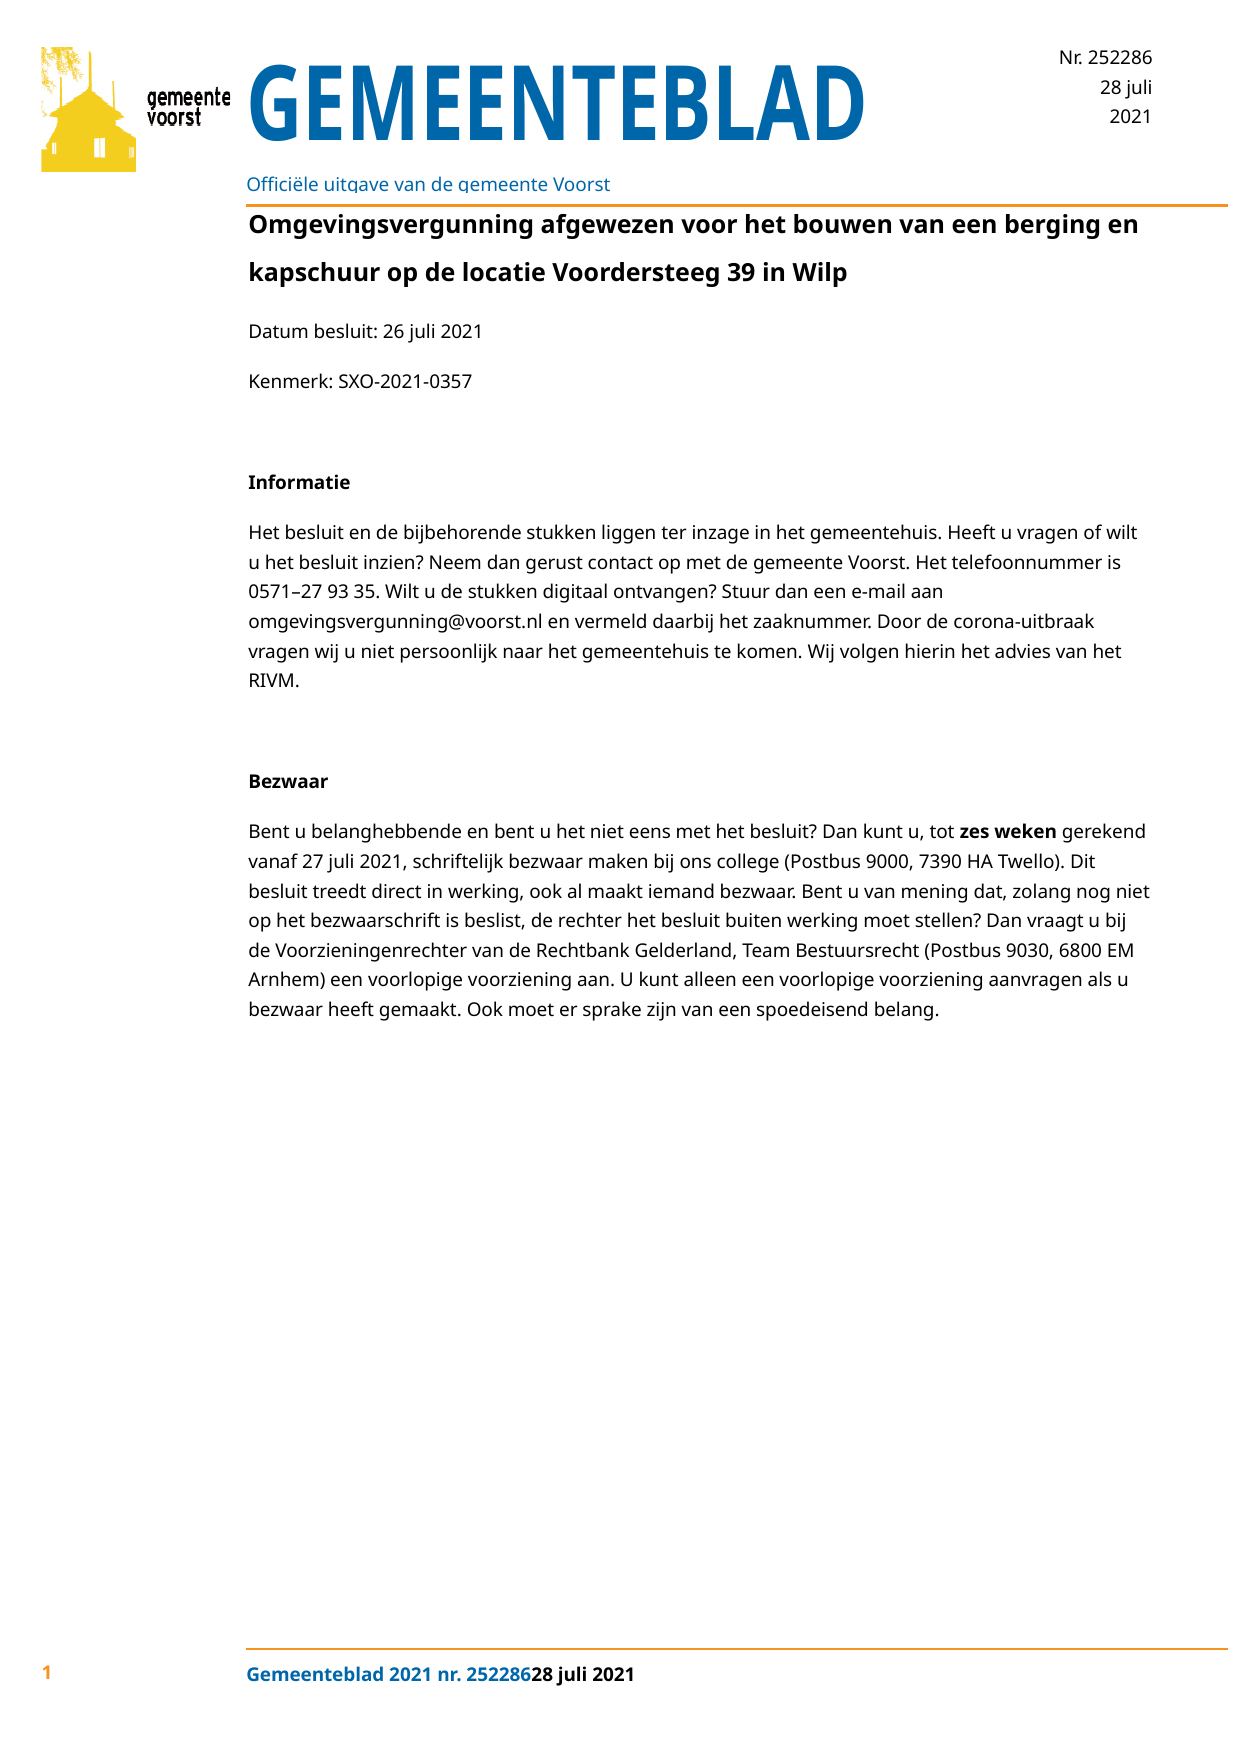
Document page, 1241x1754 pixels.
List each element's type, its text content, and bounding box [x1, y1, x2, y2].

text Informatie [248, 469, 1152, 495]
text Het besluit en de bijbehorende stukken liggen ter inzage in het gemeentehuis. Heeft u vragen of wilt u het besluit inzien? Neem dan gerust contact op met de gemeente Voorst. Het telefoonnummer is 0571–27 93 35. Wilt u de stukken digitaal ontvangen? Stuur dan een e-mail aan omgevingsvergunning@voorst.nl en vermeld daarbij het zaaknummer. Door de corona-uitbraak vragen wij u niet persoonlijk naar het gemeentehuis te komen. Wij volgen hierin het advies van het RIVM. [248, 519, 1152, 693]
text Bent u belanghebbende en bent u het niet eens met het besluit? Dan kunt u, tot zes weken gerekend vanaf 27 juli 2021, schriftelijk bezwaar maken bij ons college (Postbus 9000, 7390 HA Twello). Dit besluit treedt direct in werking, ook al maakt iemand bezwaar. Bent u van mening dat, zolang nog niet op het bezwaarschrift is beslist, de rechter het besluit buiten werking moet stellen? Dan vraagt u bij de Voorzieningenrechter van de Rechtbank Gelderland, Team Bestuursrecht (Postbus 9030, 6800 EM Arnhem) een voorlopige voorziening aan. U kunt alleen een voorlopige voorziening aanvragen als u bezwaar heeft gemaakt. Ook moet er sprake zijn van een spoedeisend belang. [248, 819, 1152, 1022]
text Bezwaar [248, 768, 1152, 794]
text Datum besluit: 26 juli 2021 [248, 318, 1152, 344]
picture [41, 47, 231, 172]
text Kenmerk: SXO-2021-0357 [248, 368, 1152, 394]
text Omgevingsvergunning afgewezen voor het bouwen van een berging en kapschuur op de locatie Voordersteeg 39 in Wilp [248, 207, 1152, 288]
